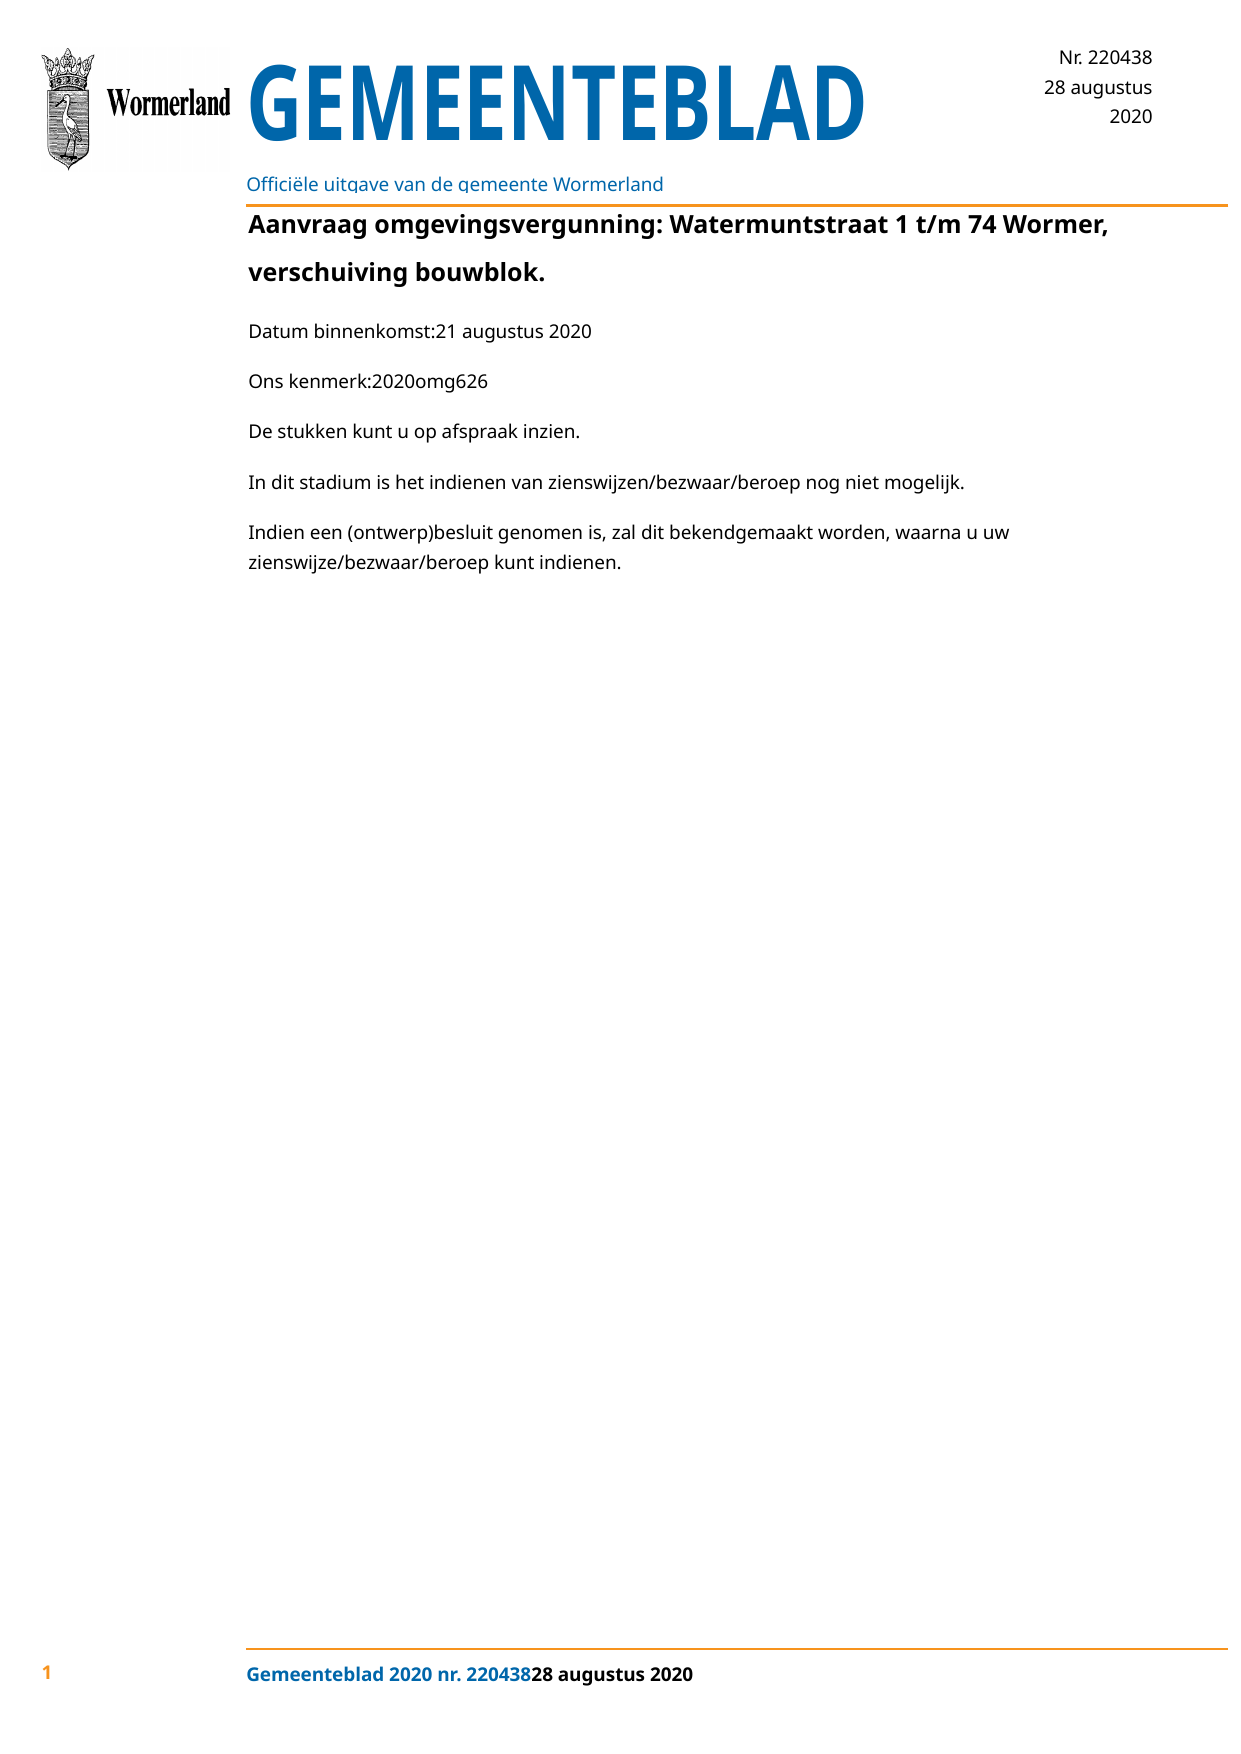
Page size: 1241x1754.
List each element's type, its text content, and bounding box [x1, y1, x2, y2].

text Aanvraag omgevingsvergunning: Watermuntstraat 1 t/m 74 Wormer, verschuiving bouwblok. [248, 207, 1152, 288]
text Indien een (ontwerp)besluit genomen is, zal dit bekendgemaakt worden, waarna u uw zienswijze/bezwaar/beroep kunt indienen. [248, 519, 1152, 575]
text In dit stadium is het indienen van zienswijzen/bezwaar/beroep nog niet mogelijk. [248, 469, 1152, 495]
text Ons kenmerk:2020omg626 [248, 368, 1152, 394]
picture [41, 47, 231, 172]
text Datum binnenkomst:21 augustus 2020 [248, 318, 1152, 344]
text De stukken kunt u op afspraak inzien. [248, 419, 1152, 444]
